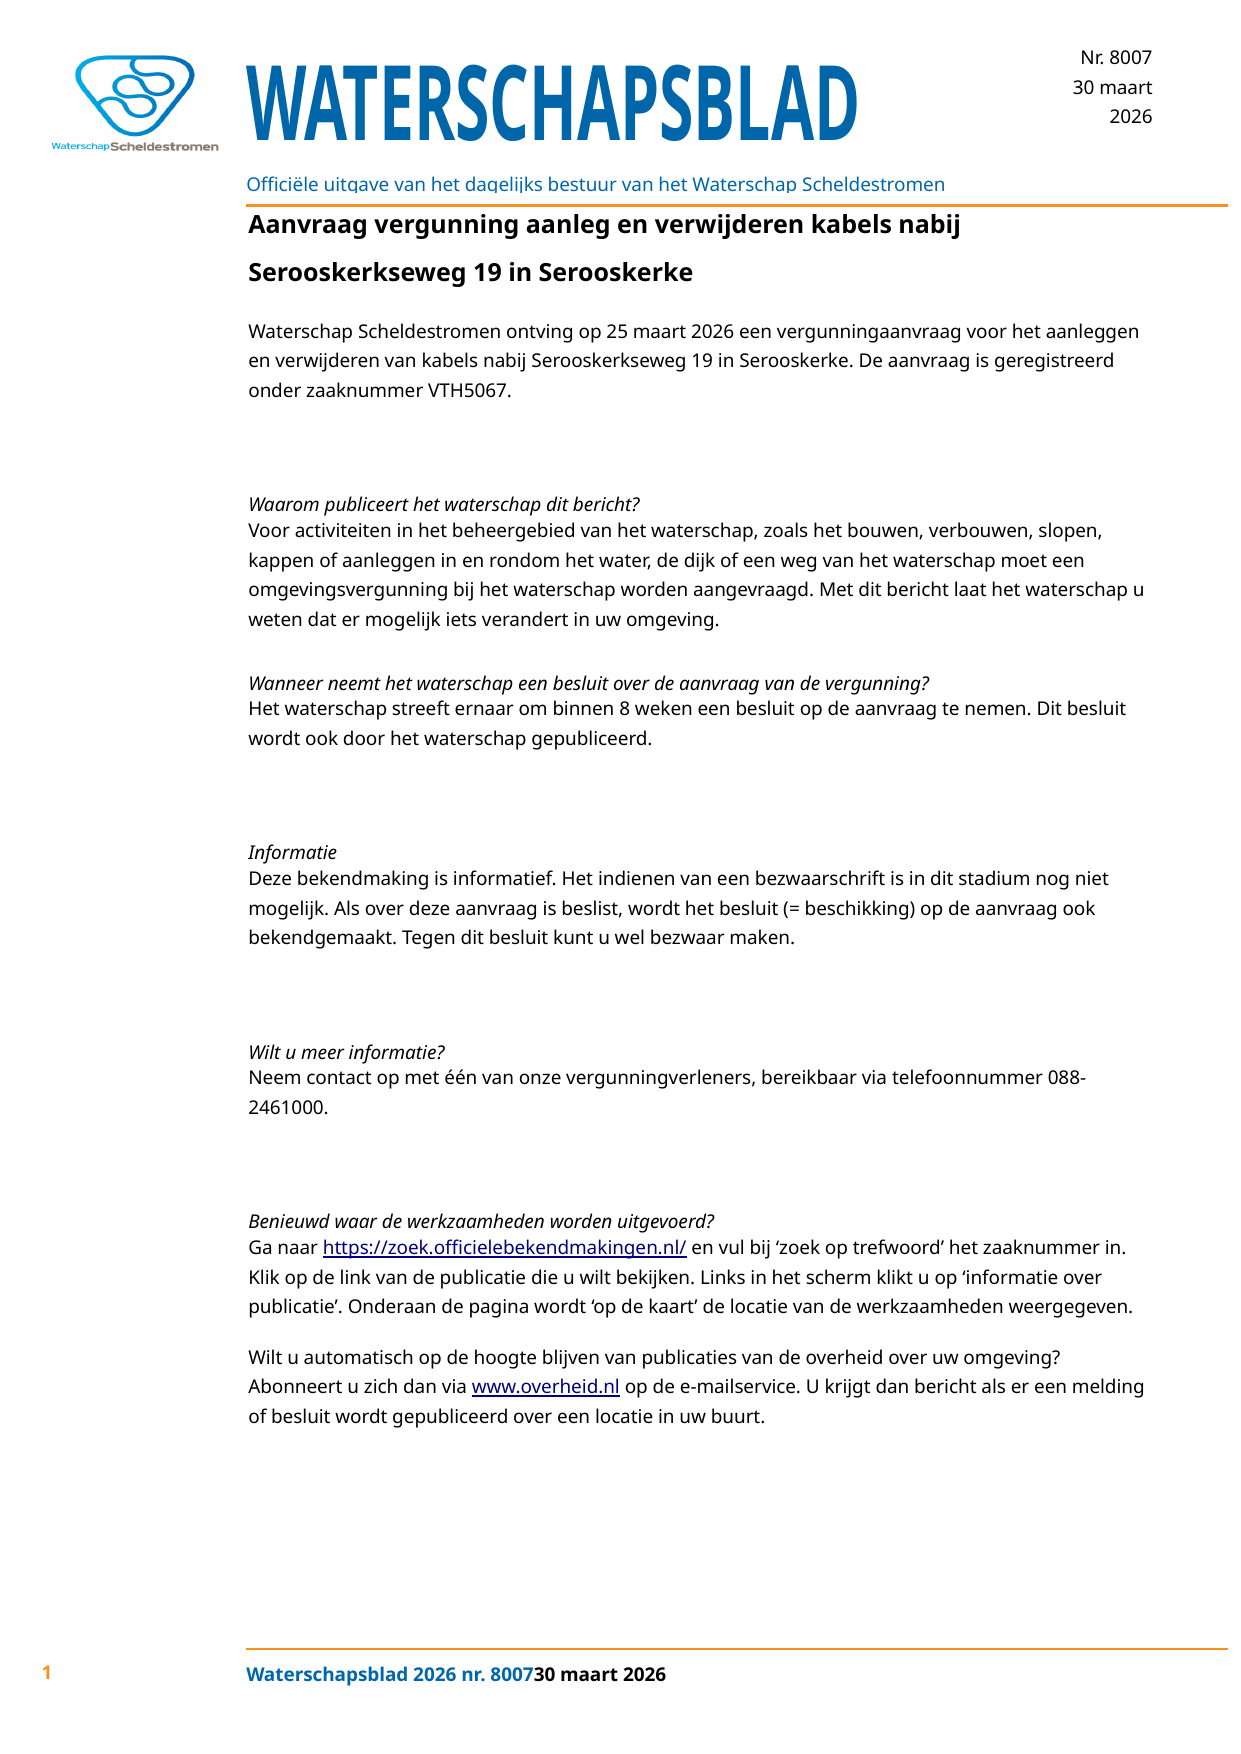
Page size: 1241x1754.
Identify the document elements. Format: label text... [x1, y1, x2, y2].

text Wilt u automatisch op de hoogte blijven van publicaties van de overheid over uw omgeving? Abonneert u zich dan via www.overheid.nl op de e-mailservice. U krijgt dan bericht als er een melding of besluit wordt gepubliceerd over een locatie in uw buurt. [248, 1344, 1152, 1429]
text Neem contact op met één van onze vergunningverleners, bereikbaar via telefoonnummer 088-2461000. [248, 1064, 1152, 1120]
text Wilt u meer informatie? [248, 1039, 1152, 1064]
text Het waterschap streeft ernaar om binnen 8 weken een besluit op de aanvraag te nemen. Dit besluit wordt ook door het waterschap gepubliceerd. [248, 696, 1152, 751]
text Waarom publiceert het waterschap dit bericht? [248, 491, 1152, 517]
text Voor activiteiten in het beheergebied van het waterschap, zoals het bouwen, verbouwen, slopen, kappen of aanleggen in en rondom het water, de dijk of een weg van het waterschap moet een omgevingsvergunning bij het waterschap worden aangevraagd. Met dit bericht laat het waterschap u weten dat er mogelijk iets verandert in uw omgeving. [248, 517, 1152, 632]
text Waterschap Scheldestromen ontving op 25 maart 2026 een vergunningaanvraag voor het aanleggen en verwijderen van kabels nabij Serooskerkseweg 19 in Serooskerke. De aanvraag is geregistreerd onder zaaknummer VTH5067. [248, 318, 1152, 403]
text Deze bekendmaking is informatief. Het indienen van een bezwaarschrift is in dit stadium nog niet mogelijk. Als over deze aanvraag is beslist, wordt het besluit (= beschikking) op de aanvraag ook bekendgemaakt. Tegen dit besluit kunt u wel bezwaar maken. [248, 865, 1152, 950]
text Aanvraag vergunning aanleg en verwijderen kabels nabij Serooskerkseweg 19 in Serooskerke [248, 207, 1152, 288]
text Informatie [248, 839, 1152, 865]
text Wanneer neemt het waterschap een besluit over de aanvraag van de vergunning? [248, 670, 1152, 696]
picture [41, 47, 231, 172]
text Benieuwd waar de werkzaamheden worden uitgevoerd? [248, 1208, 1152, 1234]
text Ga naar https://zoek.officielebekendmakingen.nl/ en vul bij ‘zoek op trefwoord’ het zaaknummer in. Klik op de link van de publicatie die u wilt bekijken. Links in het scherm klikt u op ‘informatie over publicatie’. Onderaan de pagina wordt ‘op de kaart’ de locatie van de werkzaamheden weergegeven. [248, 1234, 1152, 1319]
